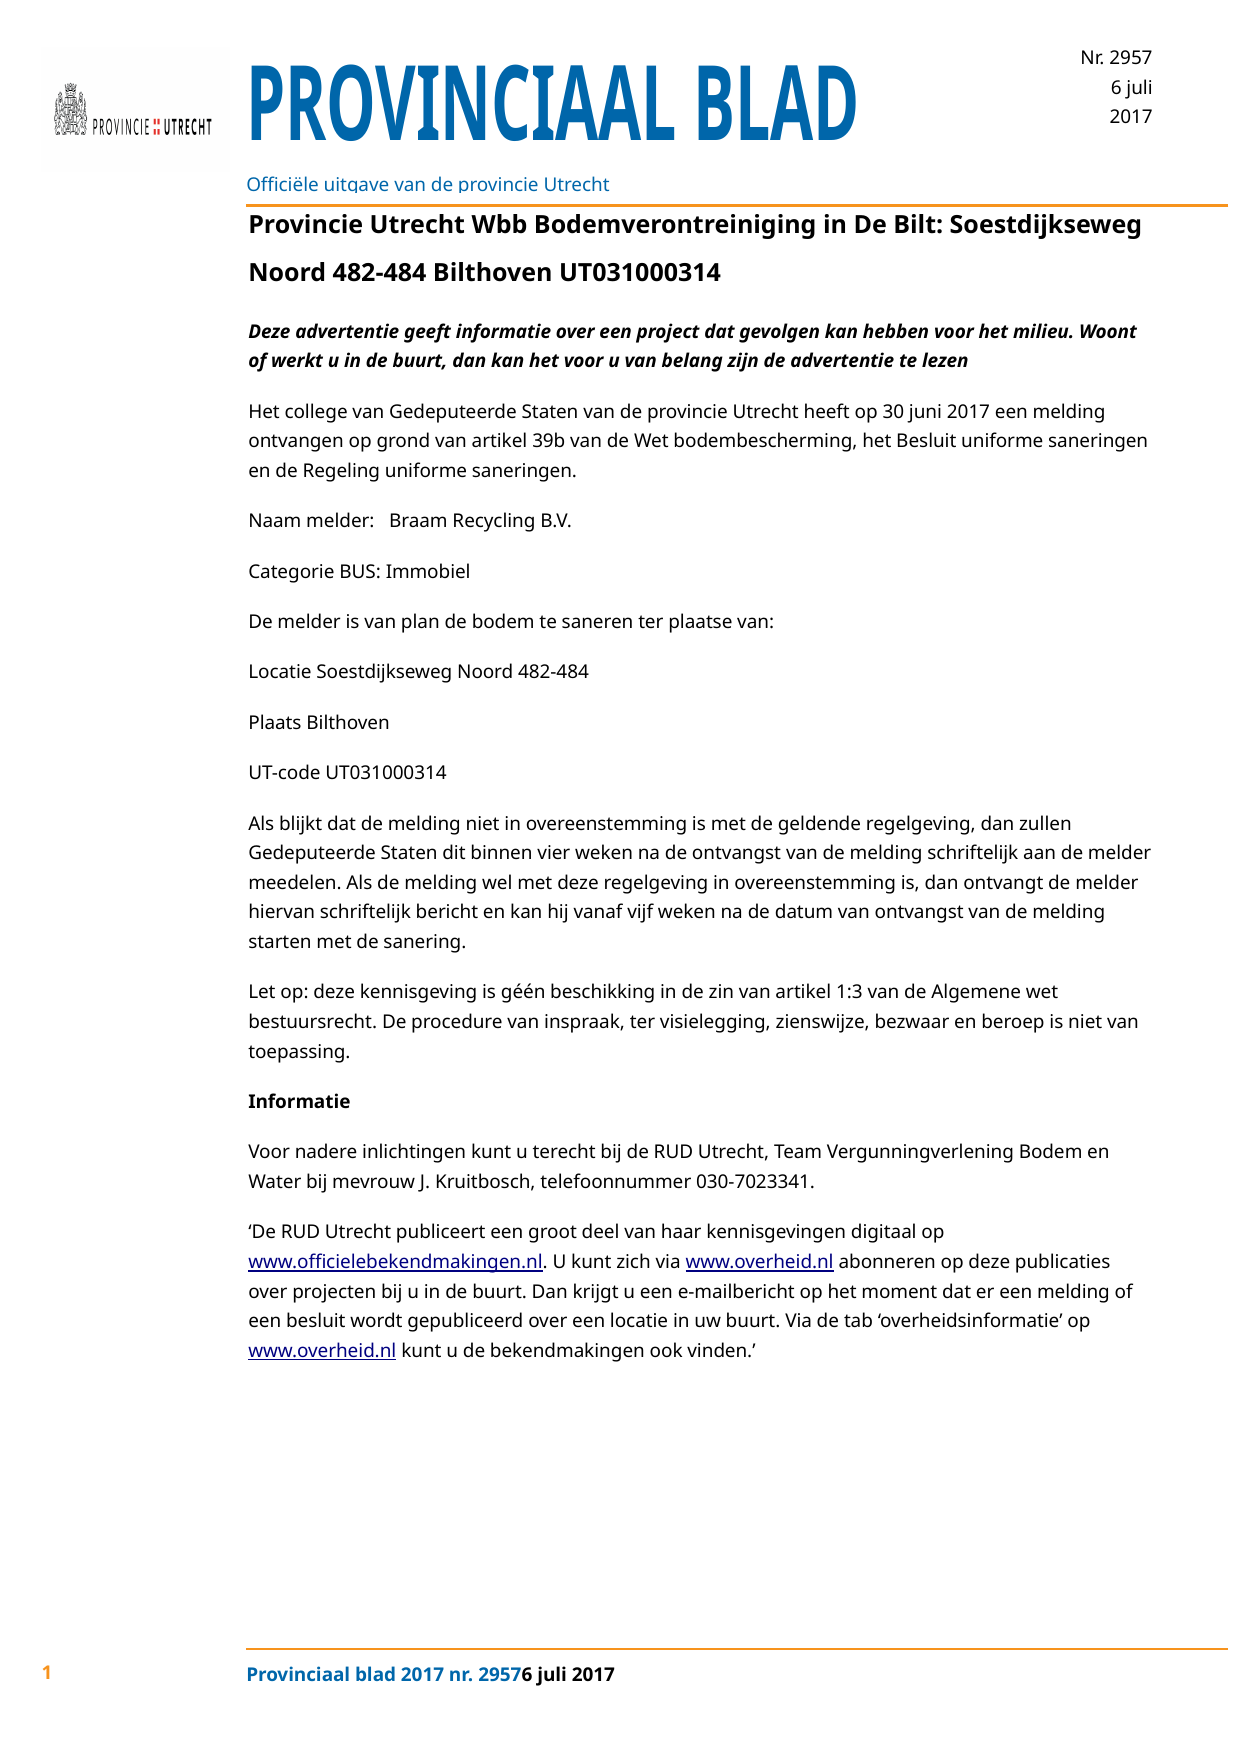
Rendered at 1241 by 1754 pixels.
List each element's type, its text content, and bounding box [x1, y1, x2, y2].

text Categorie BUS: Immobiel [248, 558, 1152, 584]
text ‘De RUD Utrecht publiceert een groot deel van haar kennisgevingen digitaal op www.officielebekendmakingen.nl. U kunt zich via www.overheid.nl abonneren op deze publicaties over projecten bij u in de buurt. Dan krijgt u een e-mailbericht op het moment dat er een melding of een besluit wordt gepubliceerd over een locatie in uw buurt. Via de tab ‘overheidsinformatie’ op www.overheid.nl kunt u de bekendmakingen ook vinden.’ [248, 1219, 1152, 1363]
text Provincie Utrecht Wbb Bodemverontreiniging in De Bilt: Soestdijkseweg Noord 482-484 Bilthoven UT031000314 [248, 207, 1152, 288]
text Informatie [248, 1088, 1152, 1114]
text Voor nadere inlichtingen kunt u terecht bij de RUD Utrecht, Team Vergunningverlening Bodem en Water bij mevrouw J. Kruitbosch, telefoonnummer 030-7023341. [248, 1139, 1152, 1194]
text Als blijkt dat de melding niet in overeenstemming is met de geldende regelgeving, dan zullen Gedeputeerde Staten dit binnen vier weken na de ontvangst van de melding schriftelijk aan de melder meedelen. Als de melding wel met deze regelgeving in overeenstemming is, dan ontvangt de melder hiervan schriftelijk bericht en kan hij vanaf vijf weken na de datum van ontvangst van de melding starten met de sanering. [248, 810, 1152, 954]
text Naam melder: Braam Recycling B.V. [248, 507, 1152, 533]
text Het college van Gedeputeerde Staten van de provincie Utrecht heeft op 30 juni 2017 een melding ontvangen op grond van artikel 39b van de Wet bodembescherming, het Besluit uniforme saneringen en de Regeling uniforme saneringen. [248, 398, 1152, 483]
text Plaats Bilthoven [248, 709, 1152, 735]
picture [41, 47, 231, 172]
text Deze advertentie geeft informatie over een project dat gevolgen kan hebben voor het milieu. Woont of werkt u in de buurt, dan kan het voor u van belang zijn de advertentie te lezen [248, 318, 1152, 373]
text Locatie Soestdijkseweg Noord 482-484 [248, 659, 1152, 684]
text Let op: deze kennisgeving is géén beschikking in de zin van artikel 1:3 van de Algemene wet bestuursrecht. De procedure van inspraak, ter visielegging, zienswijze, bezwaar en beroep is niet van toepassing. [248, 979, 1152, 1064]
text De melder is van plan de bodem te saneren ter plaatse van: [248, 608, 1152, 634]
text UT-code UT031000314 [248, 759, 1152, 785]
